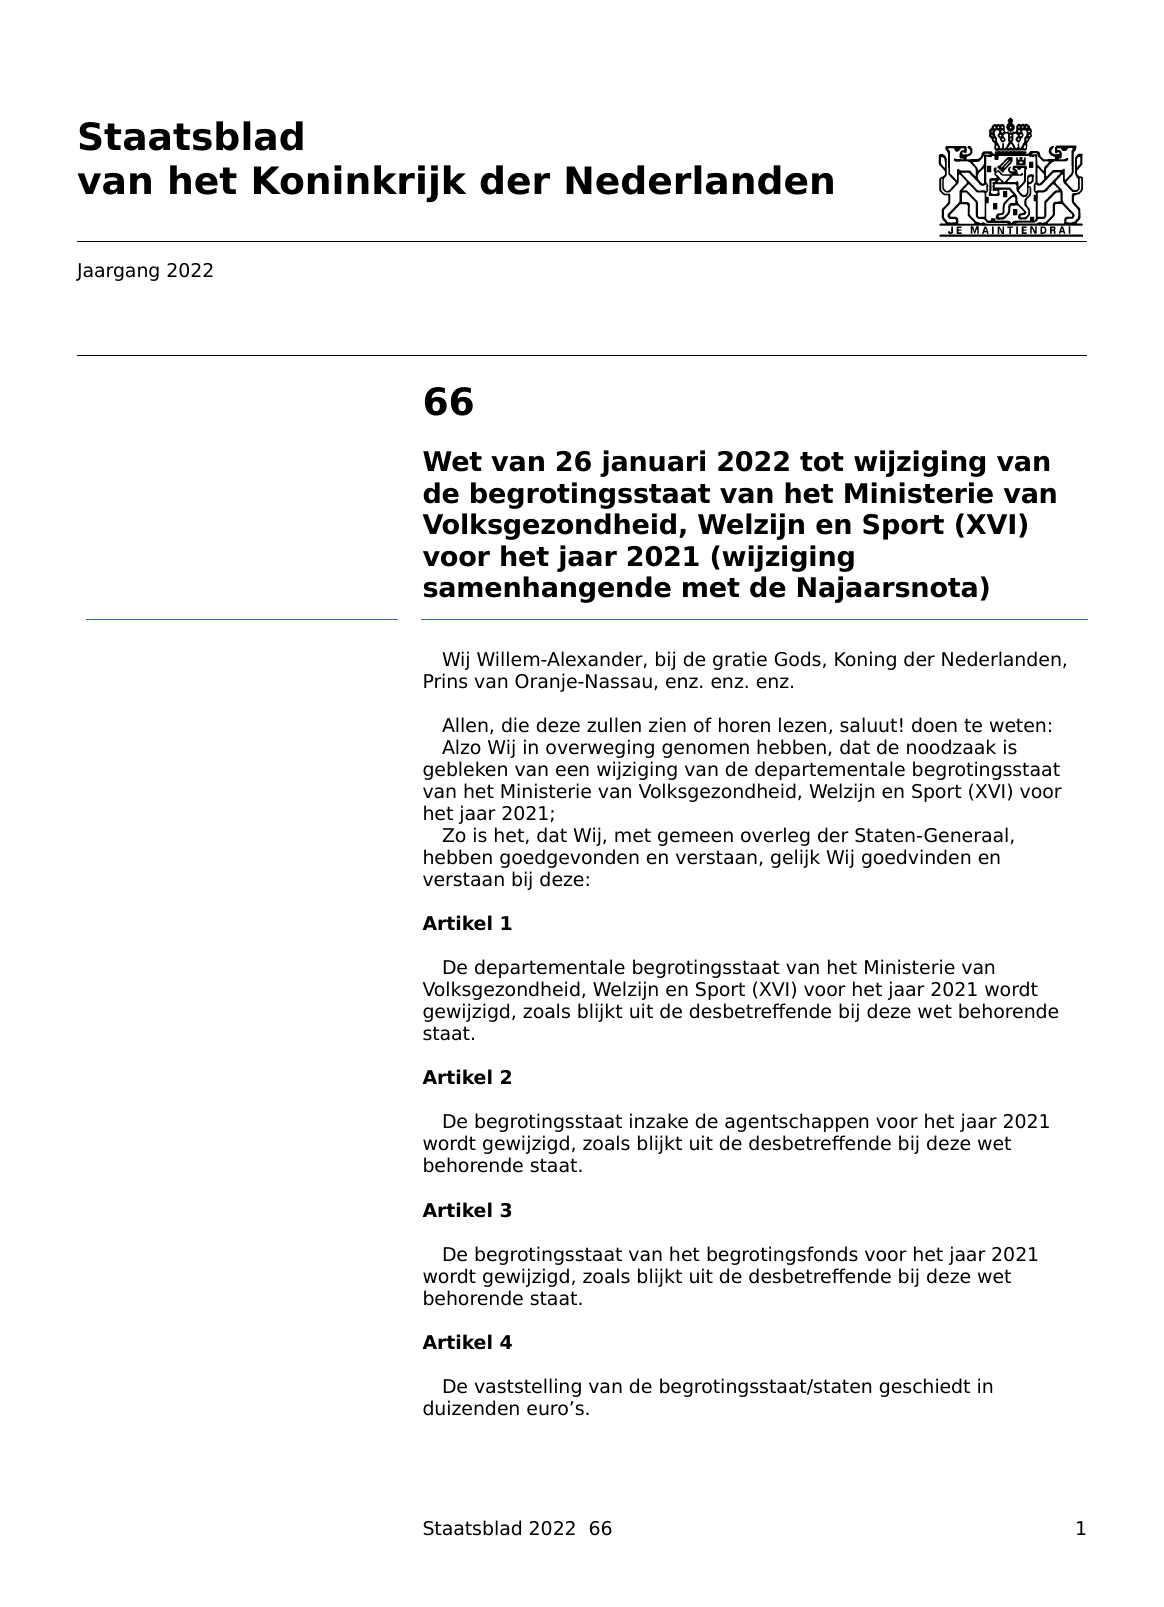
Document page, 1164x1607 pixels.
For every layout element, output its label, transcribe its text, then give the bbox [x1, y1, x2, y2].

table_header [886, 100, 1087, 241]
subtitle Artikel 2 [422, 1067, 1087, 1089]
subtitle Artikel 3 [422, 1199, 1087, 1221]
subtitle Artikel 4 [422, 1332, 1087, 1354]
text De departementale begrotingsstaat van het Ministerie van Volksgezondheid, Welzijn en Sport (XVI) voor het jaar 2021 wordt gewijzigd, zoals blijkt uit de desbetreffende bij deze wet behorende staat. [422, 957, 1087, 1045]
text Alzo Wij in overweging genomen hebben, dat de noodzaak is gebleken van een wijziging van de departementale begrotingsstaat van het Ministerie van Volksgezondheid, Welzijn en Sport (XVI) voor het jaar 2021; [422, 737, 1087, 825]
table_cell Jaargang 2022 [77, 242, 1087, 355]
text De vaststelling van de begrotingsstaat/staten geschiedt in duizenden euro’s. [422, 1376, 1087, 1420]
picture [936, 115, 1087, 240]
text Zo is het, dat Wij, met gemeen overleg der Staten-Generaal, hebben goedgevonden en verstaan, gelijk Wij goedvinden en verstaan bij deze: [422, 825, 1087, 891]
subtitle Artikel 1 [422, 913, 1087, 935]
text Wij Willem-Alexander, bij de gratie Gods, Koning der Nederlanden, Prins van Oranje-Nassau, enz. enz. enz. [422, 649, 1087, 693]
text De begrotingsstaat van het begrotingsfonds voor het jaar 2021 wordt gewijzigd, zoals blijkt uit de desbetreffende bij deze wet behorende staat. [422, 1244, 1087, 1309]
text Allen, die deze zullen zien of horen lezen, saluut! doen te weten: [422, 715, 1087, 737]
text Wet van 26 januari 2022 tot wijziging van de begrotingsstaat van het Ministerie van Volksgezondheid, Welzijn en Sport (XVI) voor het jaar 2021 (wijziging samenhangende met de Najaarsnota) [422, 447, 1087, 604]
text De begrotingsstaat inzake de agentschappen voor het jaar 2021 wordt gewijzigd, zoals blijkt uit de desbetreffende bij deze wet behorende staat. [422, 1111, 1087, 1177]
table_header Staatsblad van het Koninkrijk der Nederlanden [77, 100, 886, 241]
subtitle 66 [422, 381, 1087, 424]
